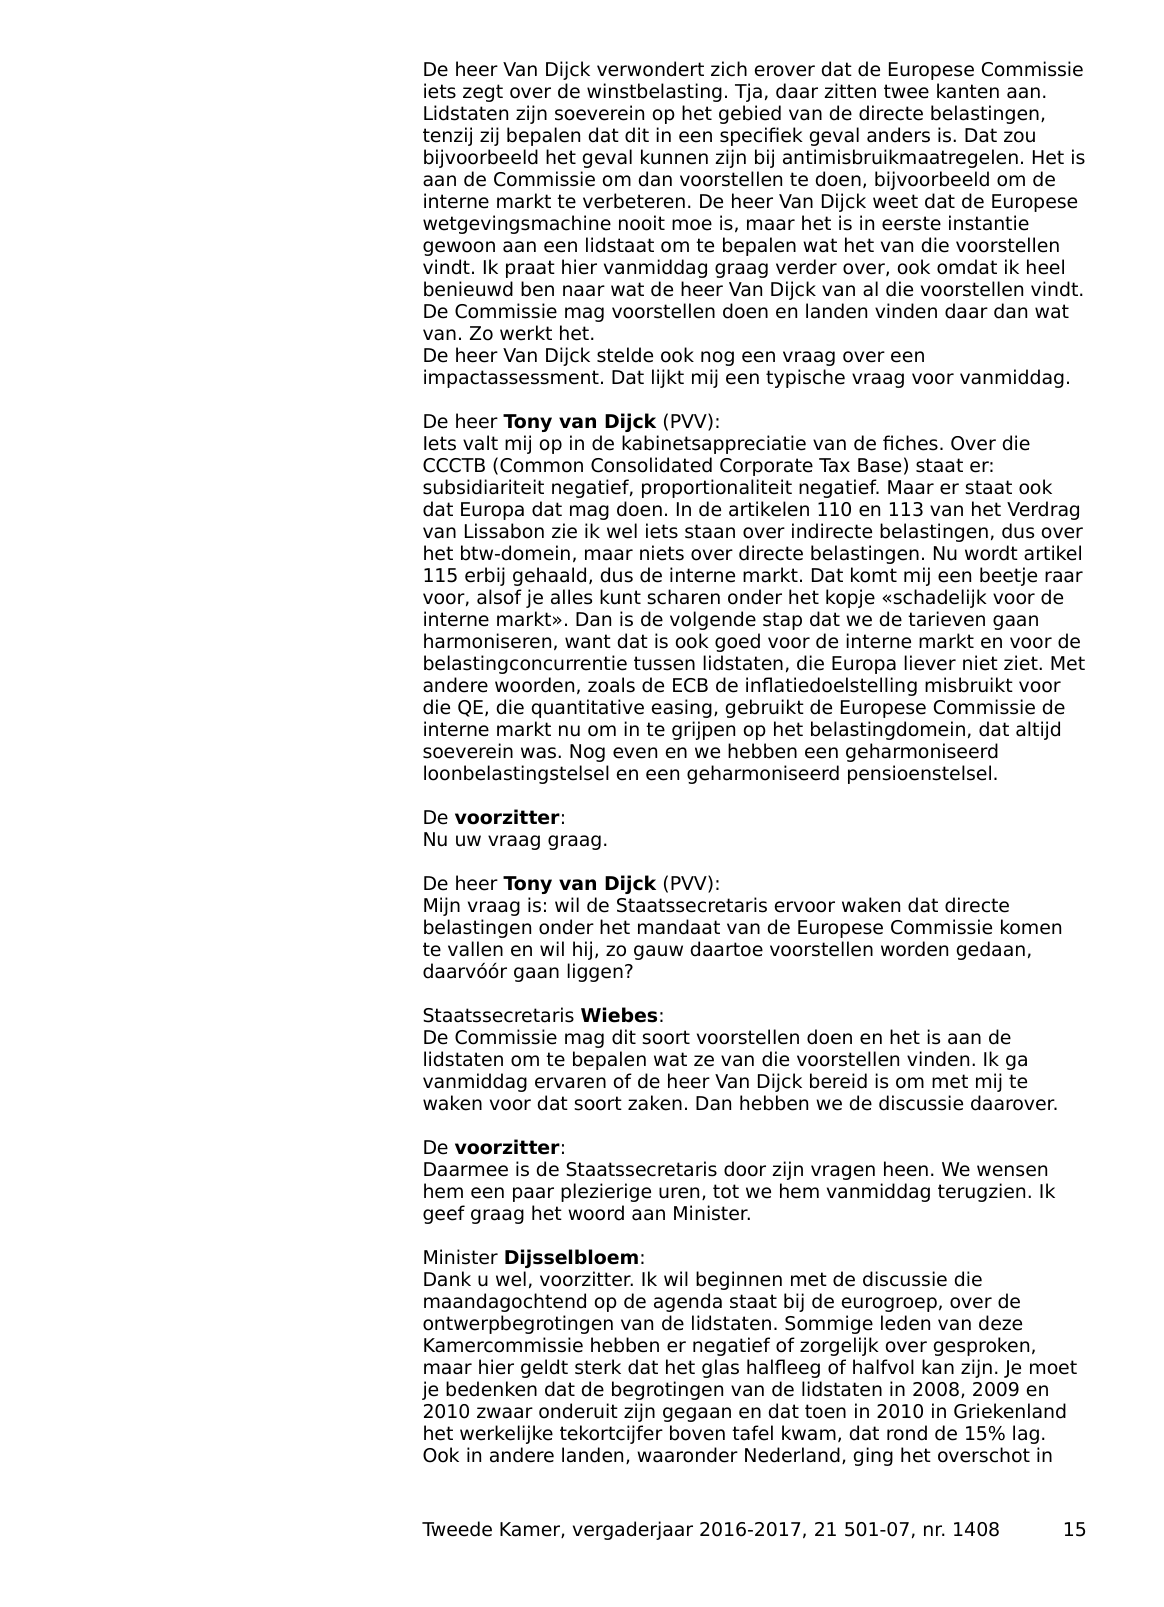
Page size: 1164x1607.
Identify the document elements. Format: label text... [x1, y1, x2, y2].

text De heer Tony van Dijck (PVV): [422, 411, 1087, 433]
text De Commissie mag dit soort voorstellen doen en het is aan de lidstaten om te bepalen wat ze van die voorstellen vinden. Ik ga vanmiddag ervaren of de heer Van Dijck bereid is om met mij te waken voor dat soort zaken. Dan hebben we de discussie daarover. [422, 1027, 1087, 1115]
text Staatssecretaris Wiebes: [422, 1005, 1087, 1027]
text De voorzitter: [422, 807, 1087, 829]
text Iets valt mij op in de kabinetsappreciatie van de fiches. Over die CCCTB (Common Consolidated Corporate Tax Base) staat er: subsidiariteit negatief, proportionaliteit negatief. Maar er staat ook dat Europa dat mag doen. In de artikelen 110 en 113 van het Verdrag van Lissabon zie ik wel iets staan over indirecte belastingen, dus over het btw-domein, maar niets over directe belastingen. Nu wordt artikel 115 erbij gehaald, dus de interne markt. Dat komt mij een beetje raar voor, alsof je alles kunt scharen onder het kopje «schadelijk voor de interne markt». Dan is de volgende stap dat we de tarieven gaan harmoniseren, want dat is ook goed voor de interne markt en voor de belastingconcurrentie tussen lidstaten, die Europa liever niet ziet. Met andere woorden, zoals de ECB de inflatiedoelstelling misbruikt voor die QE, die quantitative easing, gebruikt de Europese Commissie de interne markt nu om in te grijpen op het belastingdomein, dat altijd soeverein was. Nog even en we hebben een geharmoniseerd loonbelastingstelsel en een geharmoniseerd pensioenstelsel. [422, 433, 1087, 784]
text De heer Van Dijck verwondert zich erover dat de Europese Commissie iets zegt over de winstbelasting. Tja, daar zitten twee kanten aan. Lidstaten zijn soeverein op het gebied van de directe belastingen, tenzij zij bepalen dat dit in een specifiek geval anders is. Dat zou bijvoorbeeld het geval kunnen zijn bij antimisbruikmaatregelen. Het is aan de Commissie om dan voorstellen te doen, bijvoorbeeld om de interne markt te verbeteren. De heer Van Dijck weet dat de Europese wetgevingsmachine nooit moe is, maar het is in eerste instantie gewoon aan een lidstaat om te bepalen wat het van die voorstellen vindt. Ik praat hier vanmiddag graag verder over, ook omdat ik heel benieuwd ben naar wat de heer Van Dijck van al die voorstellen vindt. De Commissie mag voorstellen doen en landen vinden daar dan wat van. Zo werkt het. [422, 59, 1087, 345]
text Daarmee is de Staatssecretaris door zijn vragen heen. We wensen hem een paar plezierige uren, tot we hem vanmiddag terugzien. Ik geef graag het woord aan Minister. [422, 1159, 1087, 1225]
text Nu uw vraag graag. [422, 829, 1087, 851]
text Dank u wel, voorzitter. Ik wil beginnen met de discussie die maandagochtend op de agenda staat bij de eurogroep, over de ontwerpbegrotingen van de lidstaten. Sommige leden van deze Kamercommissie hebben er negatief of zorgelijk over gesproken, maar hier geldt sterk dat het glas halfleeg of halfvol kan zijn. Je moet je bedenken dat de begrotingen van de lidstaten in 2008, 2009 en 2010 zwaar onderuit zijn gegaan en dat toen in 2010 in Griekenland het werkelijke tekortcijfer boven tafel kwam, dat rond de 15% lag. Ook in andere landen, waaronder Nederland, ging het overschot in [422, 1269, 1087, 1467]
text De voorzitter: [422, 1137, 1087, 1159]
text Mijn vraag is: wil de Staatssecretaris ervoor waken dat directe belastingen onder het mandaat van de Europese Commissie komen te vallen en wil hij, zo gauw daartoe voorstellen worden gedaan, daarvóór gaan liggen? [422, 895, 1087, 983]
text De heer Van Dijck stelde ook nog een vraag over een impactassessment. Dat lijkt mij een typische vraag voor vanmiddag. [422, 345, 1087, 389]
text De heer Tony van Dijck (PVV): [422, 873, 1087, 895]
text Minister Dijsselbloem: [422, 1247, 1087, 1269]
